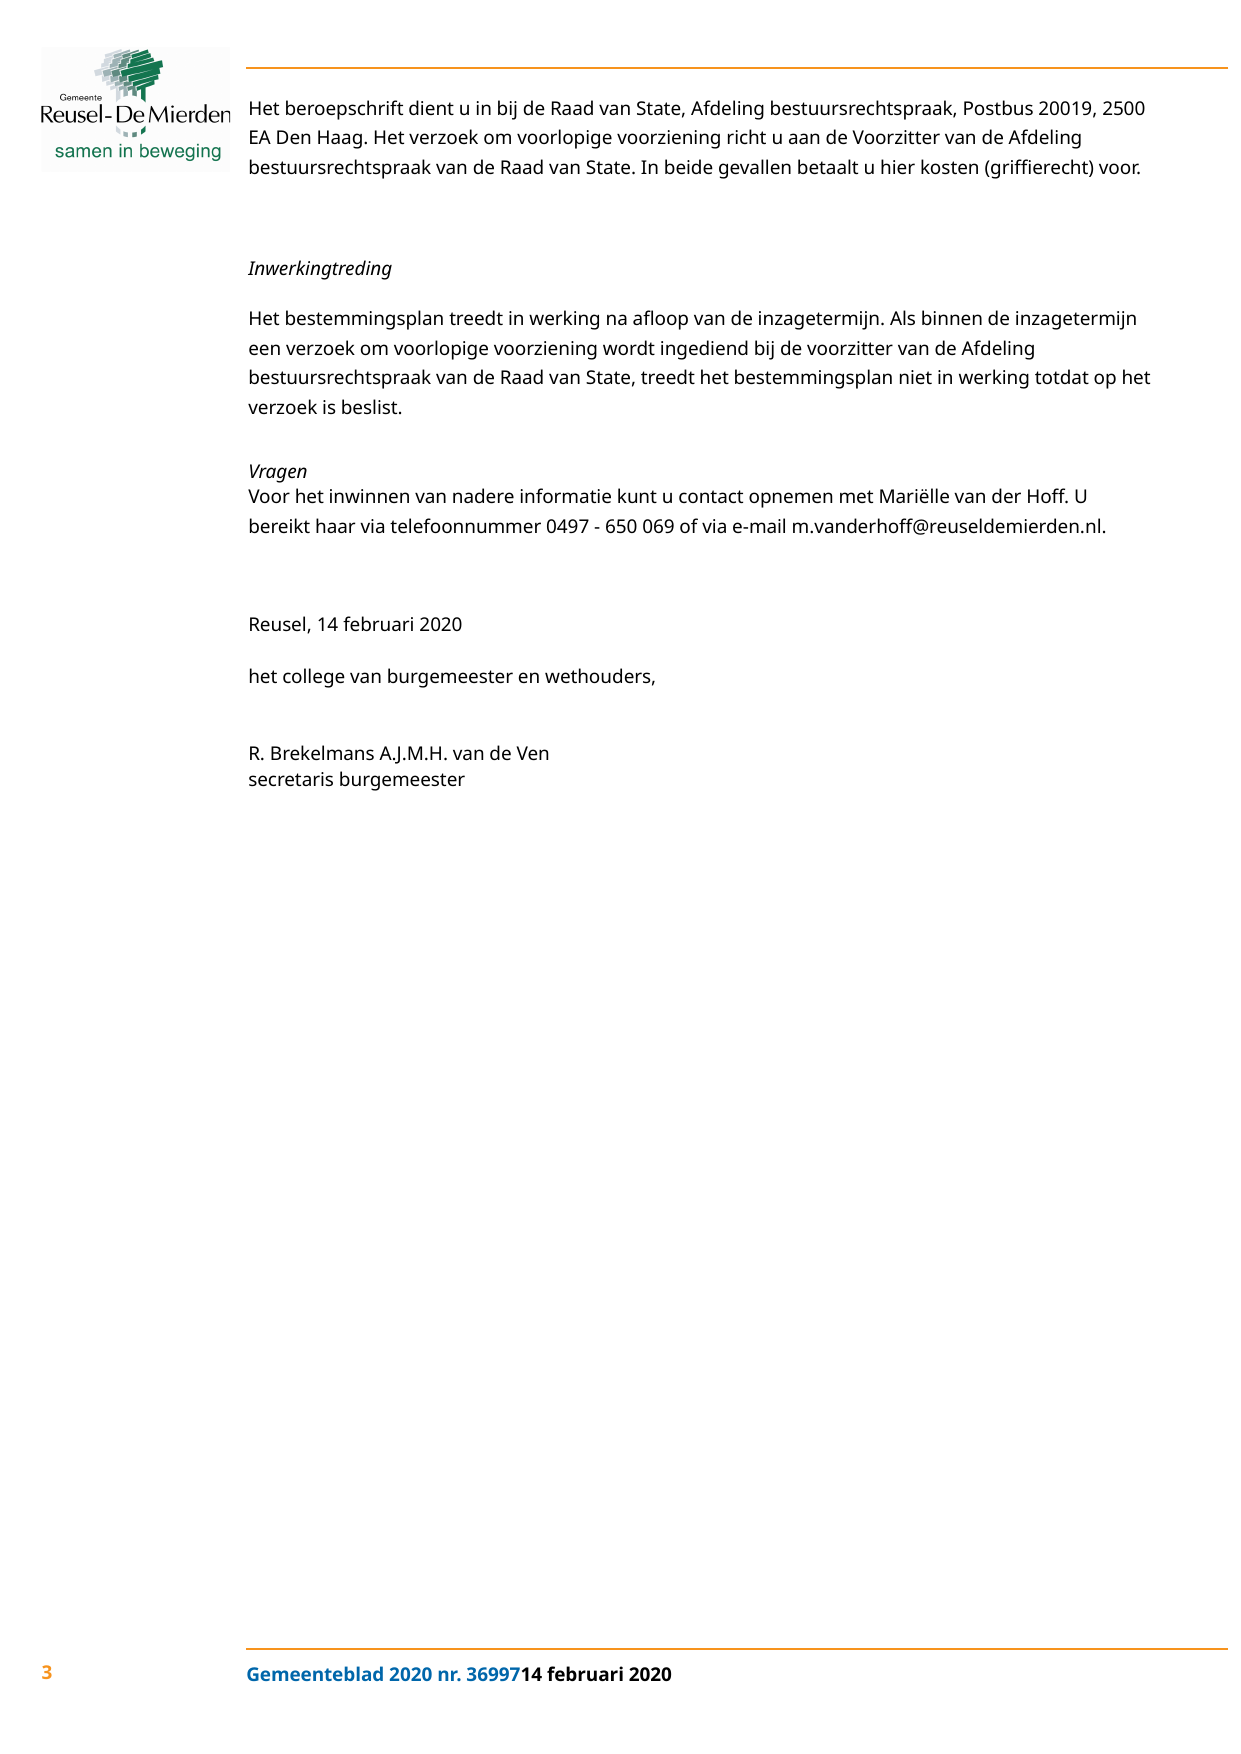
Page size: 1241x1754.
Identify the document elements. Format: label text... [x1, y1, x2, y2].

text Reusel, 14 februari 2020 [248, 611, 1152, 637]
text Het beroepschrift dient u in bij de Raad van State, Afdeling bestuursrechtspraak, Postbus 20019, 2500 EA Den Haag. Het verzoek om voorlopige voorziening richt u aan de Voorzitter van de Afdeling bestuursrechtspraak van de Raad van State. In beide gevallen betaalt u hier kosten (griffierecht) voor. [248, 95, 1152, 180]
picture [41, 47, 231, 172]
text Het bestemmingsplan treedt in werking na afloop van de inzagetermijn. Als binnen de inzagetermijn een verzoek om voorlopige voorziening wordt ingediend bij de voorzitter van de Afdeling bestuursrechtspraak van de Raad van State, treedt het bestemmingsplan niet in werking totdat op het verzoek is beslist. [248, 305, 1152, 420]
text het college van burgemeester en wethouders, [248, 663, 1152, 689]
text secretaris burgemeester [248, 766, 1152, 792]
text Vragen [248, 458, 1152, 484]
text Voor het inwinnen van nadere informatie kunt u contact opnemen met Mariëlle van der Hoff. U bereikt haar via telefoonnummer 0497 - 650 069 of via e-mail m.vanderhoff@reuseldemierden.nl. [248, 484, 1152, 539]
text Inwerkingtreding [248, 255, 1152, 281]
text R. Brekelmans A.J.M.H. van de Ven [248, 740, 1152, 766]
